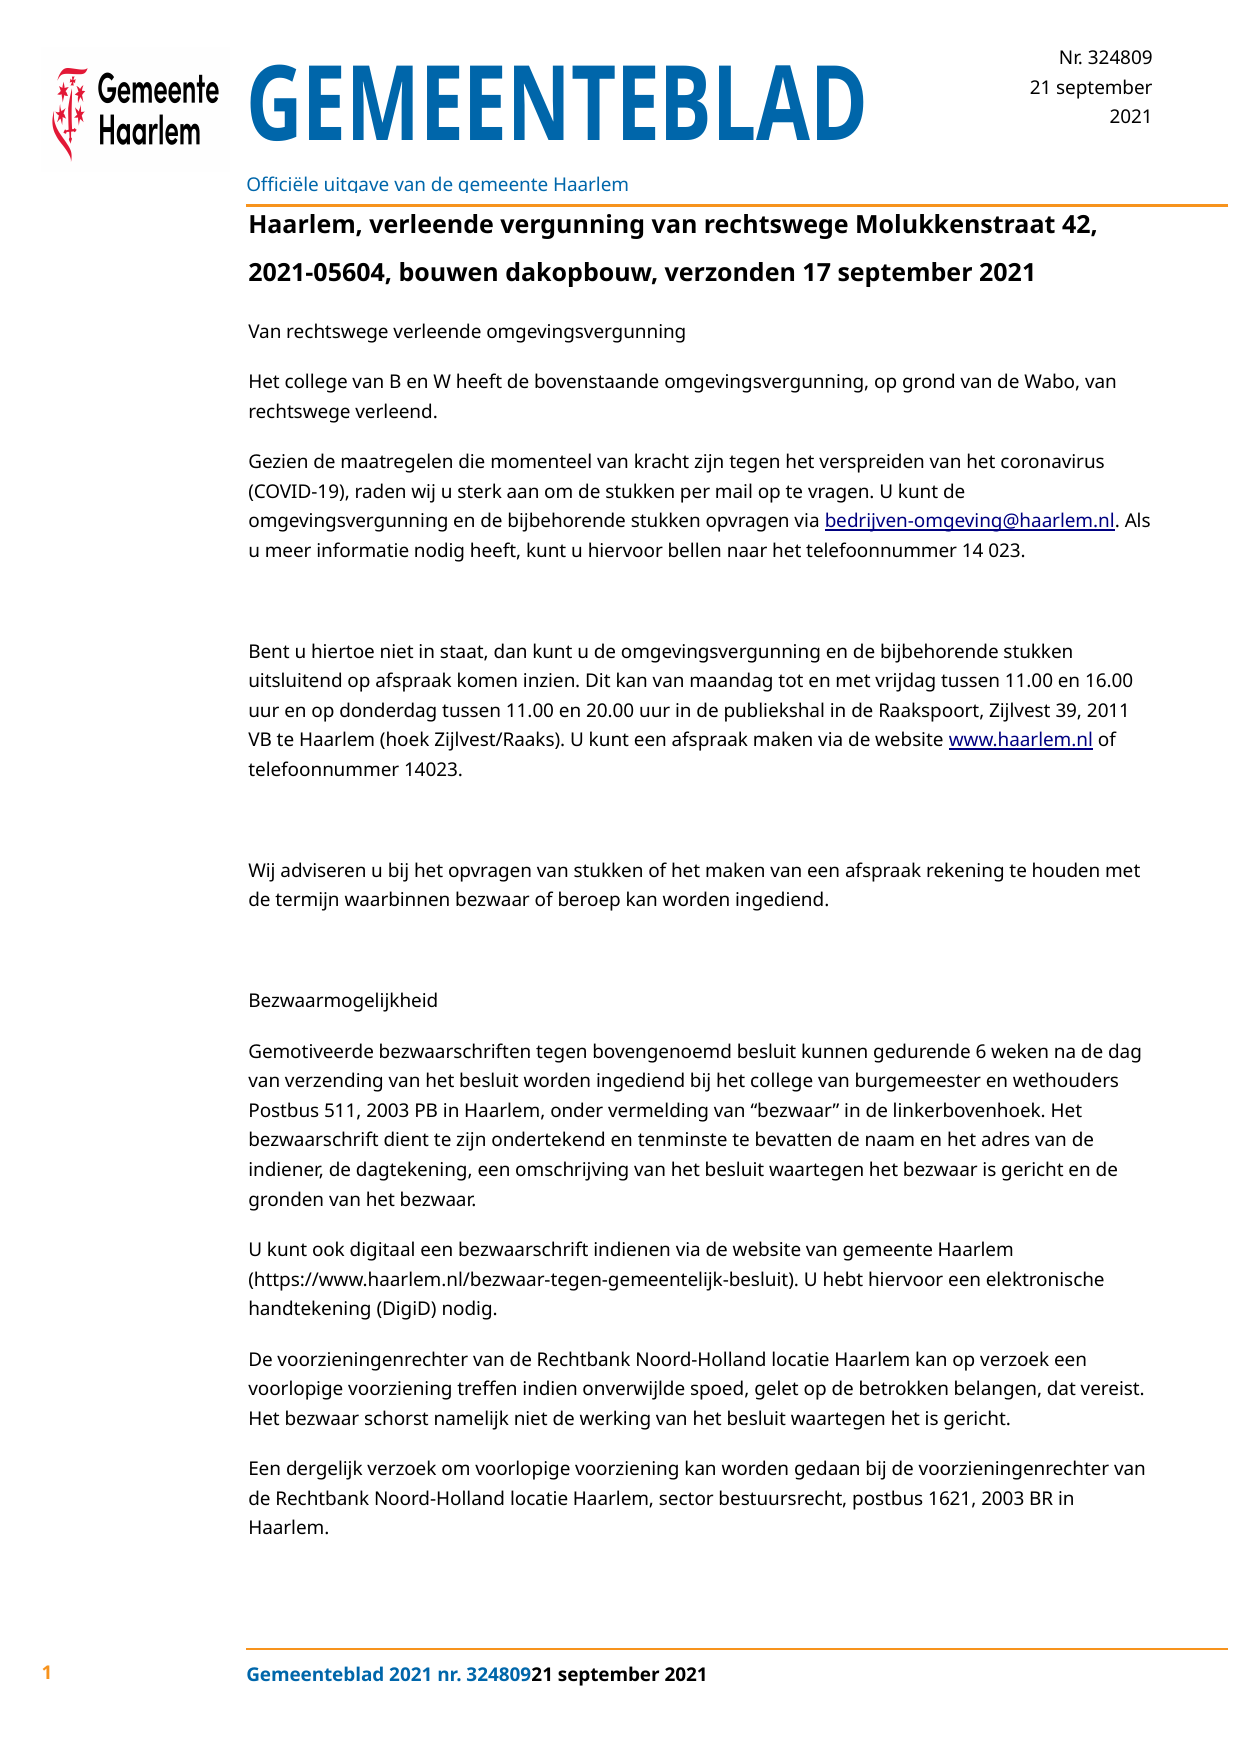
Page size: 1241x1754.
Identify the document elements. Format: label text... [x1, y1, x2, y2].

text Van rechtswege verleende omgevingsvergunning [248, 318, 1152, 344]
text Een dergelijk verzoek om voorlopige voorziening kan worden gedaan bij de voorzieningenrechter van de Rechtbank Noord-Holland locatie Haarlem, sector bestuursrecht, postbus 1621, 2003 BR in Haarlem. [248, 1455, 1152, 1540]
text U kunt ook digitaal een bezwaarschrift indienen via de website van gemeente Haarlem (https://www.haarlem.nl/bezwaar-tegen-gemeentelijk-besluit). U hebt hiervoor een elektronische handtekening (DigiD) nodig. [248, 1236, 1152, 1321]
text Bent u hiertoe niet in staat, dan kunt u de omgevingsvergunning en de bijbehorende stukken uitsluitend op afspraak komen inzien. Dit kan van maandag tot en met vrijdag tussen 11.00 en 16.00 uur en op donderdag tussen 11.00 en 20.00 uur in de publiekshal in de Raakspoort, Zijlvest 39, 2011 VB te Haarlem (hoek Zijlvest/Raaks). U kunt een afspraak maken via de website www.haarlem.nl of telefoonnummer 14023. [248, 638, 1152, 782]
picture [41, 47, 231, 172]
text De voorzieningenrechter van de Rechtbank Noord-Holland locatie Haarlem kan op verzoek een voorlopige voorziening treffen indien onverwijlde spoed, gelet op de betrokken belangen, dat vereist. Het bezwaar schorst namelijk niet de werking van het besluit waartegen het is gericht. [248, 1346, 1152, 1431]
text Wij adviseren u bij het opvragen van stukken of het maken van een afspraak rekening te houden met de termijn waarbinnen bezwaar of beroep kan worden ingediend. [248, 857, 1152, 912]
text Haarlem, verleende vergunning van rechtswege Molukkenstraat 42, 2021-05604, bouwen dakopbouw, verzonden 17 september 2021 [248, 207, 1152, 288]
text Gemotiveerde bezwaarschriften tegen bovengenoemd besluit kunnen gedurende 6 weken na de dag van verzending van het besluit worden ingediend bij het college van burgemeester en wethouders Postbus 511, 2003 PB in Haarlem, onder vermelding van “bezwaar” in de linkerbovenhoek. Het bezwaarschrift dient te zijn ondertekend en tenminste te bevatten de naam en het adres van de indiener, de dagtekening, een omschrijving van het besluit waartegen het bezwaar is gericht en de gronden van het bezwaar. [248, 1038, 1152, 1212]
text Bezwaarmogelijkheid [248, 987, 1152, 1013]
text Het college van B en W heeft de bovenstaande omgevingsvergunning, op grond van de Wabo, van rechtswege verleend. [248, 368, 1152, 424]
text Gezien de maatregelen die momenteel van kracht zijn tegen het verspreiden van het coronavirus (COVID-19), raden wij u sterk aan om de stukken per mail op te vragen. U kunt de omgevingsvergunning en de bijbehorende stukken opvragen via bedrijven-omgeving@haarlem.nl. Als u meer informatie nodig heeft, kunt u hiervoor bellen naar het telefoonnummer 14 023. [248, 448, 1152, 563]
